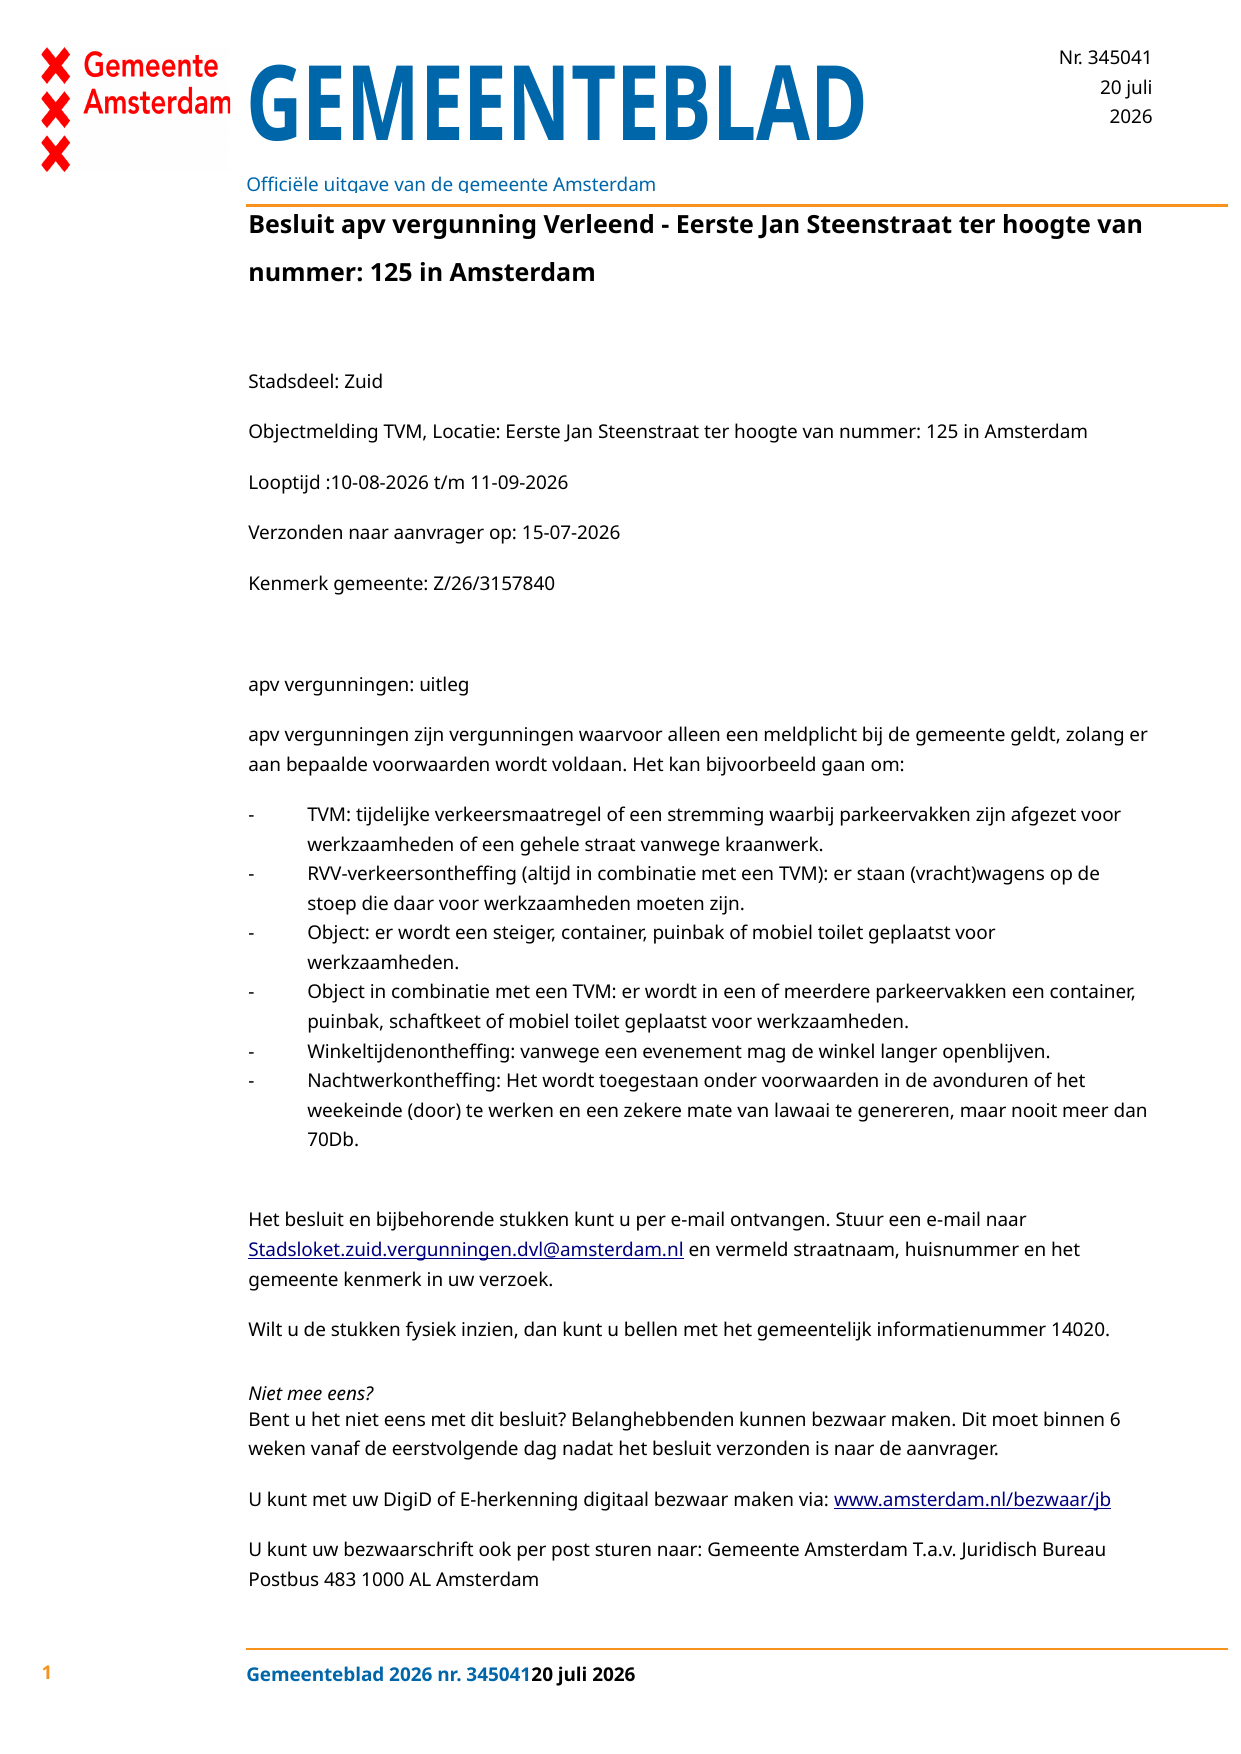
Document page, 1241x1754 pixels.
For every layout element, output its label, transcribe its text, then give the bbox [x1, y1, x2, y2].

list TVM: tijdelijke verkeersmaatregel of een stremming waarbij parkeervakken zijn afgezet voor werkzaamheden of een gehele straat vanwege kraanwerk. [248, 801, 1152, 857]
text Verzonden naar aanvrager op: 15-07-2026 [248, 519, 1152, 545]
text Niet mee eens? [248, 1380, 1152, 1406]
text Het besluit en bijbehorende stukken kunt u per e-mail ontvangen. Stuur een e-mail naar Stadsloket.zuid.vergunningen.dvl@amsterdam.nl en vermeld straatnaam, huisnummer en het gemeente kenmerk in uw verzoek. [248, 1207, 1152, 1292]
text Objectmelding TVM, Locatie: Eerste Jan Steenstraat ter hoogte van nummer: 125 in Amsterdam [248, 419, 1152, 444]
text Looptijd :10-08-2026 t/m 11-09-2026 [248, 469, 1152, 495]
text U kunt uw bezwaarschrift ook per post sturen naar: Gemeente Amsterdam T.a.v. Juridisch Bureau Postbus 483 1000 AL Amsterdam [248, 1536, 1152, 1592]
text Wilt u de stukken fysiek inzien, dan kunt u bellen met het gemeentelijk informatienummer 14020. [248, 1316, 1152, 1342]
picture [41, 47, 231, 172]
text Kenmerk gemeente: Z/26/3157840 [248, 570, 1152, 596]
list Object in combinatie met een TVM: er wordt in een of meerdere parkeervakken een container, puinbak, schaftkeet of mobiel toilet geplaatst voor werkzaamheden. [248, 979, 1152, 1034]
list RVV-verkeersontheffing (altijd in combinatie met een TVM): er staan (vracht)wagens op de stoep die daar voor werkzaamheden moeten zijn. [248, 860, 1152, 916]
text U kunt met uw DigiD of E-herkenning digitaal bezwaar maken via: www.amsterdam.nl/bezwaar/jb [248, 1486, 1152, 1512]
text apv vergunningen: uitleg [248, 671, 1152, 697]
list Nachtwerkontheffing: Het wordt toegestaan onder voorwaarden in de avonduren of het weekeinde (door) te werken en een zekere mate van lawaai te genereren, maar nooit meer dan 70Db. [248, 1067, 1152, 1152]
text Bent u het niet eens met dit besluit? Belanghebbenden kunnen bezwaar maken. Dit moet binnen 6 weken vanaf de eerstvolgende dag nadat het besluit verzonden is naar de aanvrager. [248, 1406, 1152, 1461]
text apv vergunningen zijn vergunningen waarvoor alleen een meldplicht bij de gemeente geldt, zolang er aan bepaalde voorwaarden wordt voldaan. Het kan bijvoorbeeld gaan om: [248, 721, 1152, 777]
list Object: er wordt een steiger, container, puinbak of mobiel toilet geplaatst voor werkzaamheden. [248, 919, 1152, 975]
list Winkeltijdenontheffing: vanwege een evenement mag de winkel langer openblijven. [248, 1038, 1152, 1064]
text Stadsdeel: Zuid [248, 368, 1152, 394]
text Besluit apv vergunning Verleend - Eerste Jan Steenstraat ter hoogte van nummer: 125 in Amsterdam [248, 207, 1152, 288]
